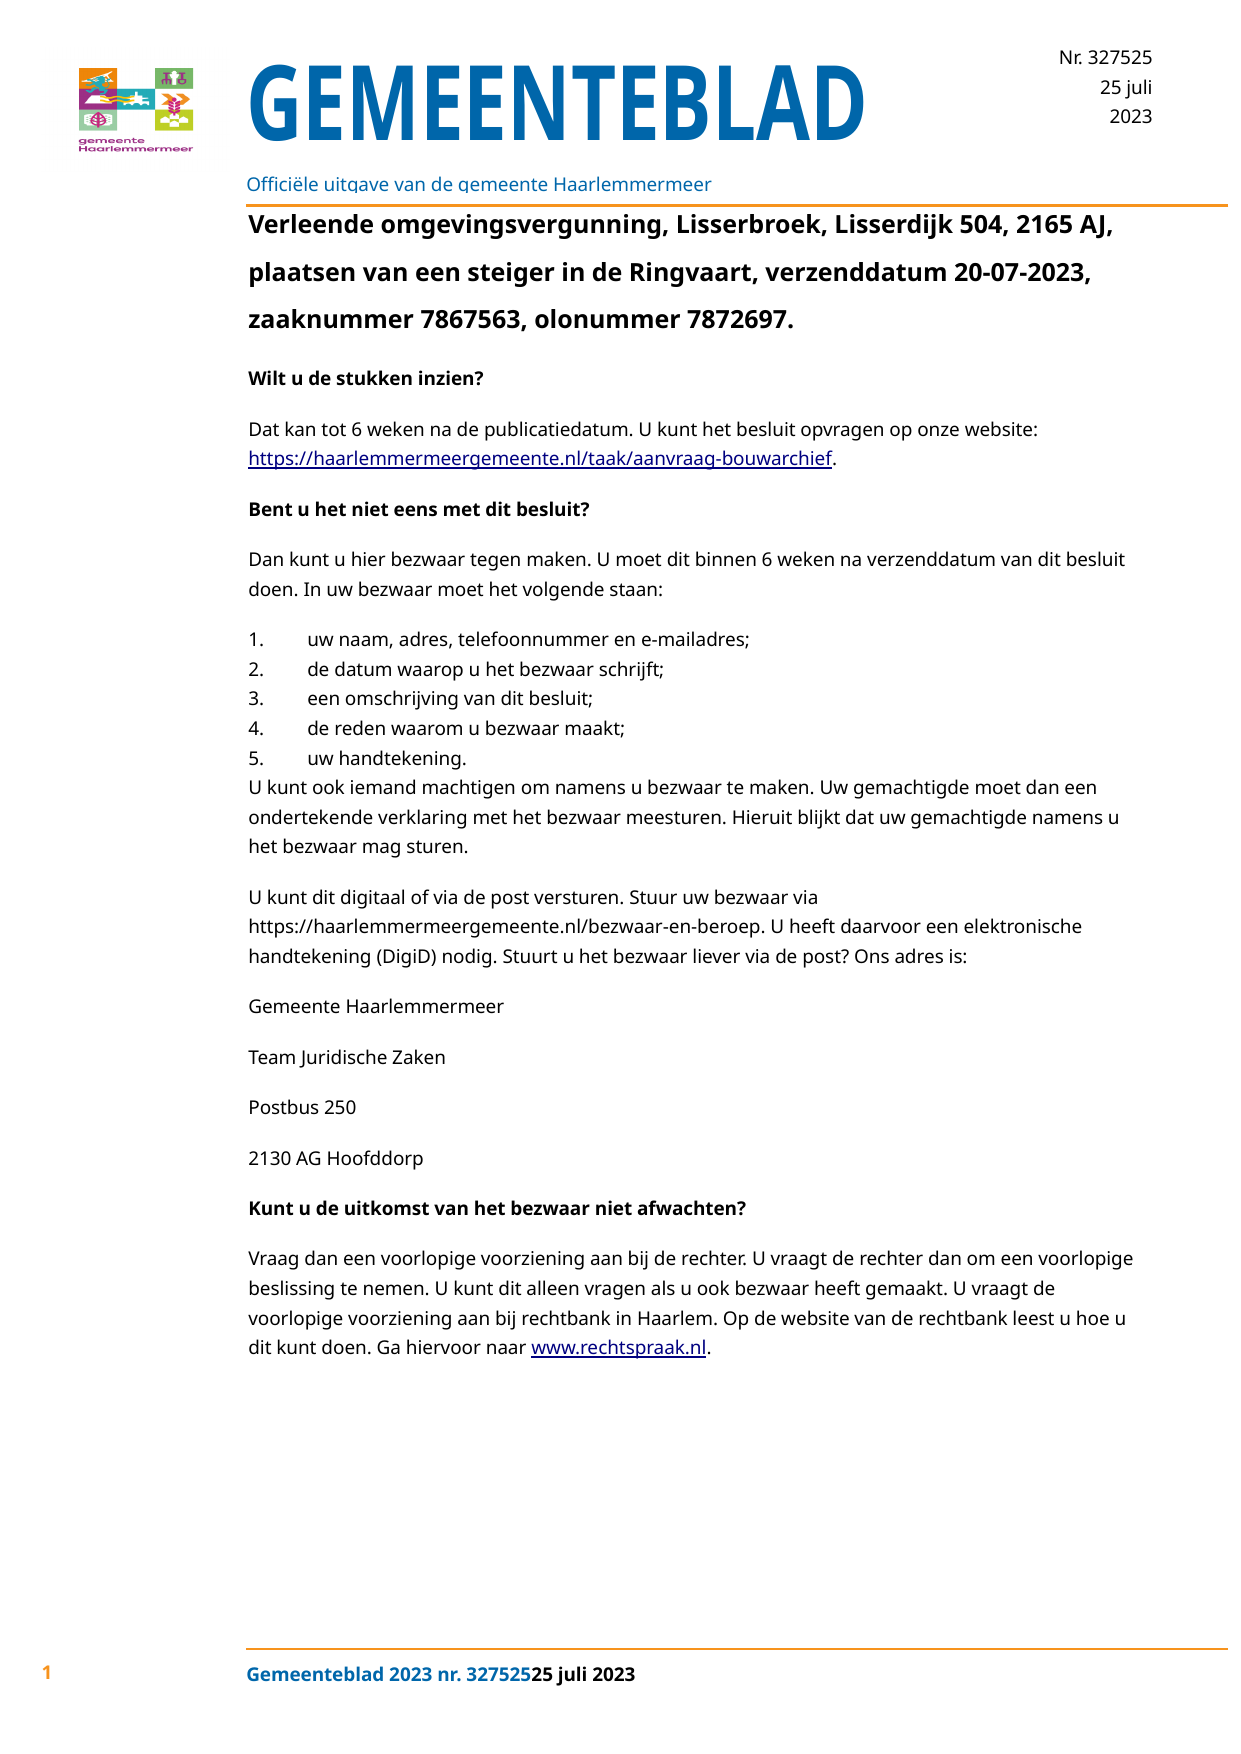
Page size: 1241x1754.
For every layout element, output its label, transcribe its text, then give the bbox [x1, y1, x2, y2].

list uw naam, adres, telefoonnummer en e-mailadres; [248, 626, 1152, 652]
text Gemeente Haarlemmermeer [248, 993, 1152, 1019]
text Vraag dan een voorlopige voorziening aan bij de rechter. U vraagt de rechter dan om een voorlopige beslissing te nemen. U kunt dit alleen vragen als u ook bezwaar heeft gemaakt. U vraagt de voorlopige voorziening aan bij rechtbank in Haarlem. Op de website van de rechtbank leest u hoe u dit kunt doen. Ga hiervoor naar www.rechtspraak.nl. [248, 1246, 1152, 1360]
list uw handtekening. [248, 745, 1152, 770]
text Bent u het niet eens met dit besluit? [248, 496, 1152, 522]
list de datum waarop u het bezwaar schrijft; [248, 656, 1152, 682]
picture [41, 47, 231, 172]
text Postbus 250 [248, 1094, 1152, 1120]
text Kunt u de uitkomst van het bezwaar niet afwachten? [248, 1195, 1152, 1221]
list een omschrijving van dit besluit; [248, 686, 1152, 711]
list de reden waarom u bezwaar maakt; [248, 715, 1152, 741]
text Wilt u de stukken inzien? [248, 366, 1152, 391]
text 2130 AG Hoofddorp [248, 1145, 1152, 1170]
text U kunt ook iemand machtigen om namens u bezwaar te maken. Uw gemachtigde moet dan een ondertekende verklaring met het bezwaar meesturen. Hieruit blijkt dat uw gemachtigde namens u het bezwaar mag sturen. [248, 774, 1152, 859]
text Team Juridische Zaken [248, 1044, 1152, 1069]
text Dat kan tot 6 weken na de publicatiedatum. U kunt het besluit opvragen op onze website: https://haarlemmermeergemeente.nl/taak/aanvraag-bouwarchief. [248, 416, 1152, 471]
text U kunt dit digitaal of via de post versturen. Stuur uw bezwaar via https://haarlemmermeergemeente.nl/bezwaar-en-beroep. U heeft daarvoor een elektronische handtekening (DigiD) nodig. Stuurt u het bezwaar liever via de post? Ons adres is: [248, 884, 1152, 969]
text Dan kunt u hier bezwaar tegen maken. U moet dit binnen 6 weken na verzenddatum van dit besluit doen. In uw bezwaar moet het volgende staan: [248, 546, 1152, 602]
text Verleende omgevingsvergunning, Lisserbroek, Lisserdijk 504, 2165 AJ, plaatsen van een steiger in de Ringvaart, verzenddatum 20-07-2023, zaaknummer 7867563, olonummer 7872697. [248, 207, 1152, 336]
